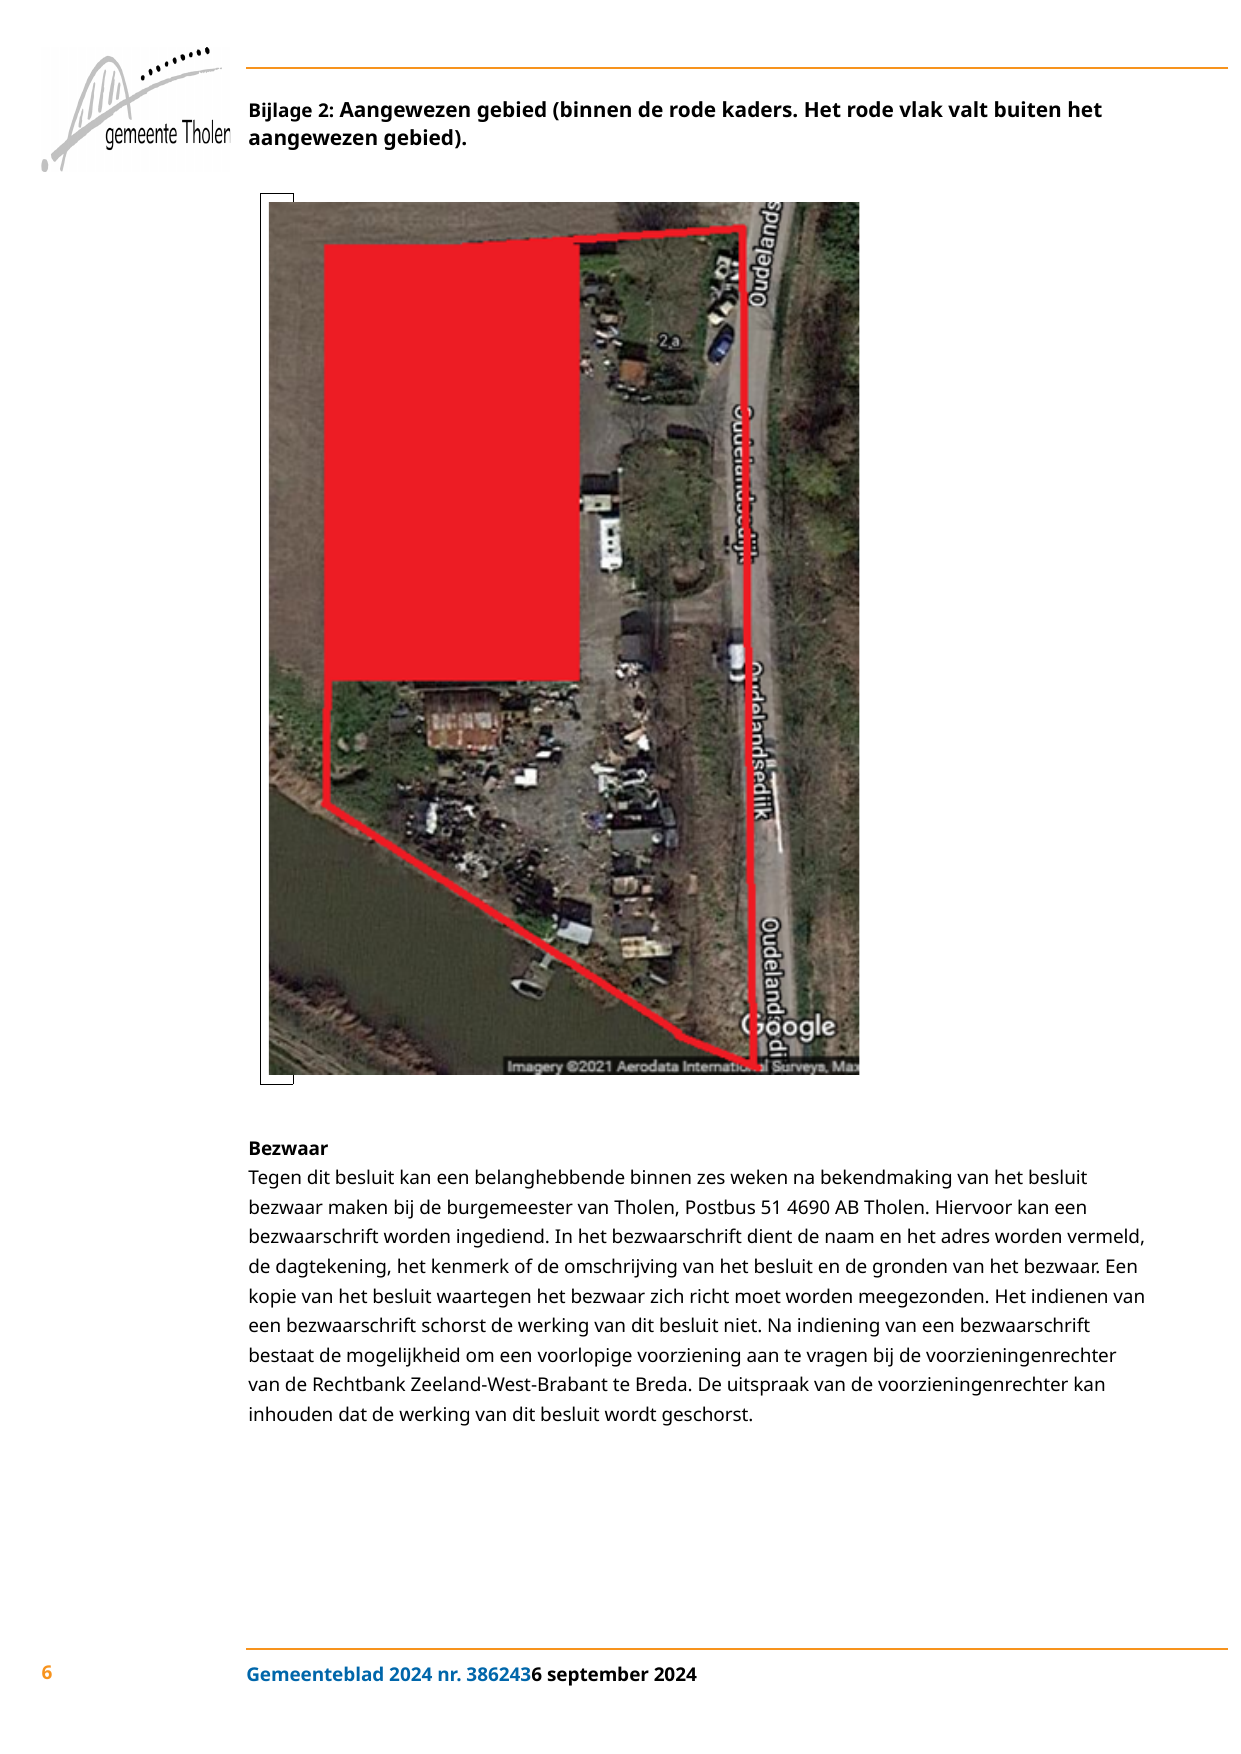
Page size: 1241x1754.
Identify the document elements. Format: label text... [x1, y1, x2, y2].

picture [268, 202, 860, 1075]
picture [41, 47, 231, 172]
text Tegen dit besluit kan een belanghebbende binnen zes weken na bekendmaking van het besluit bezwaar maken bij de burgemeester van Tholen, Postbus 51 4690 AB Tholen. Hiervoor kan een bezwaarschrift worden ingediend. In het bezwaarschrift dient de naam en het adres worden vermeld, de dagtekening, het kenmerk of de omschrijving van het besluit en de gronden van het bezwaar. Een kopie van het besluit waartegen het bezwaar zich richt moet worden meegezonden. Het indienen van een bezwaarschrift schorst de werking van dit besluit niet. Na indiening van een bezwaarschrift bestaat de mogelijkheid om een voorlopige voorziening aan te vragen bij de voorzieningenrechter van de Rechtbank Zeeland-West-Brabant te Breda. De uitspraak van de voorzieningenrechter kan inhouden dat de werking van dit besluit wordt geschorst. [248, 1164, 1152, 1427]
text Bijlage 2: Aangewezen gebied (binnen de rode kaders. Het rode vlak valt buiten het aangewezen gebied). [248, 95, 1152, 152]
text Bezwaar [248, 1135, 1152, 1161]
